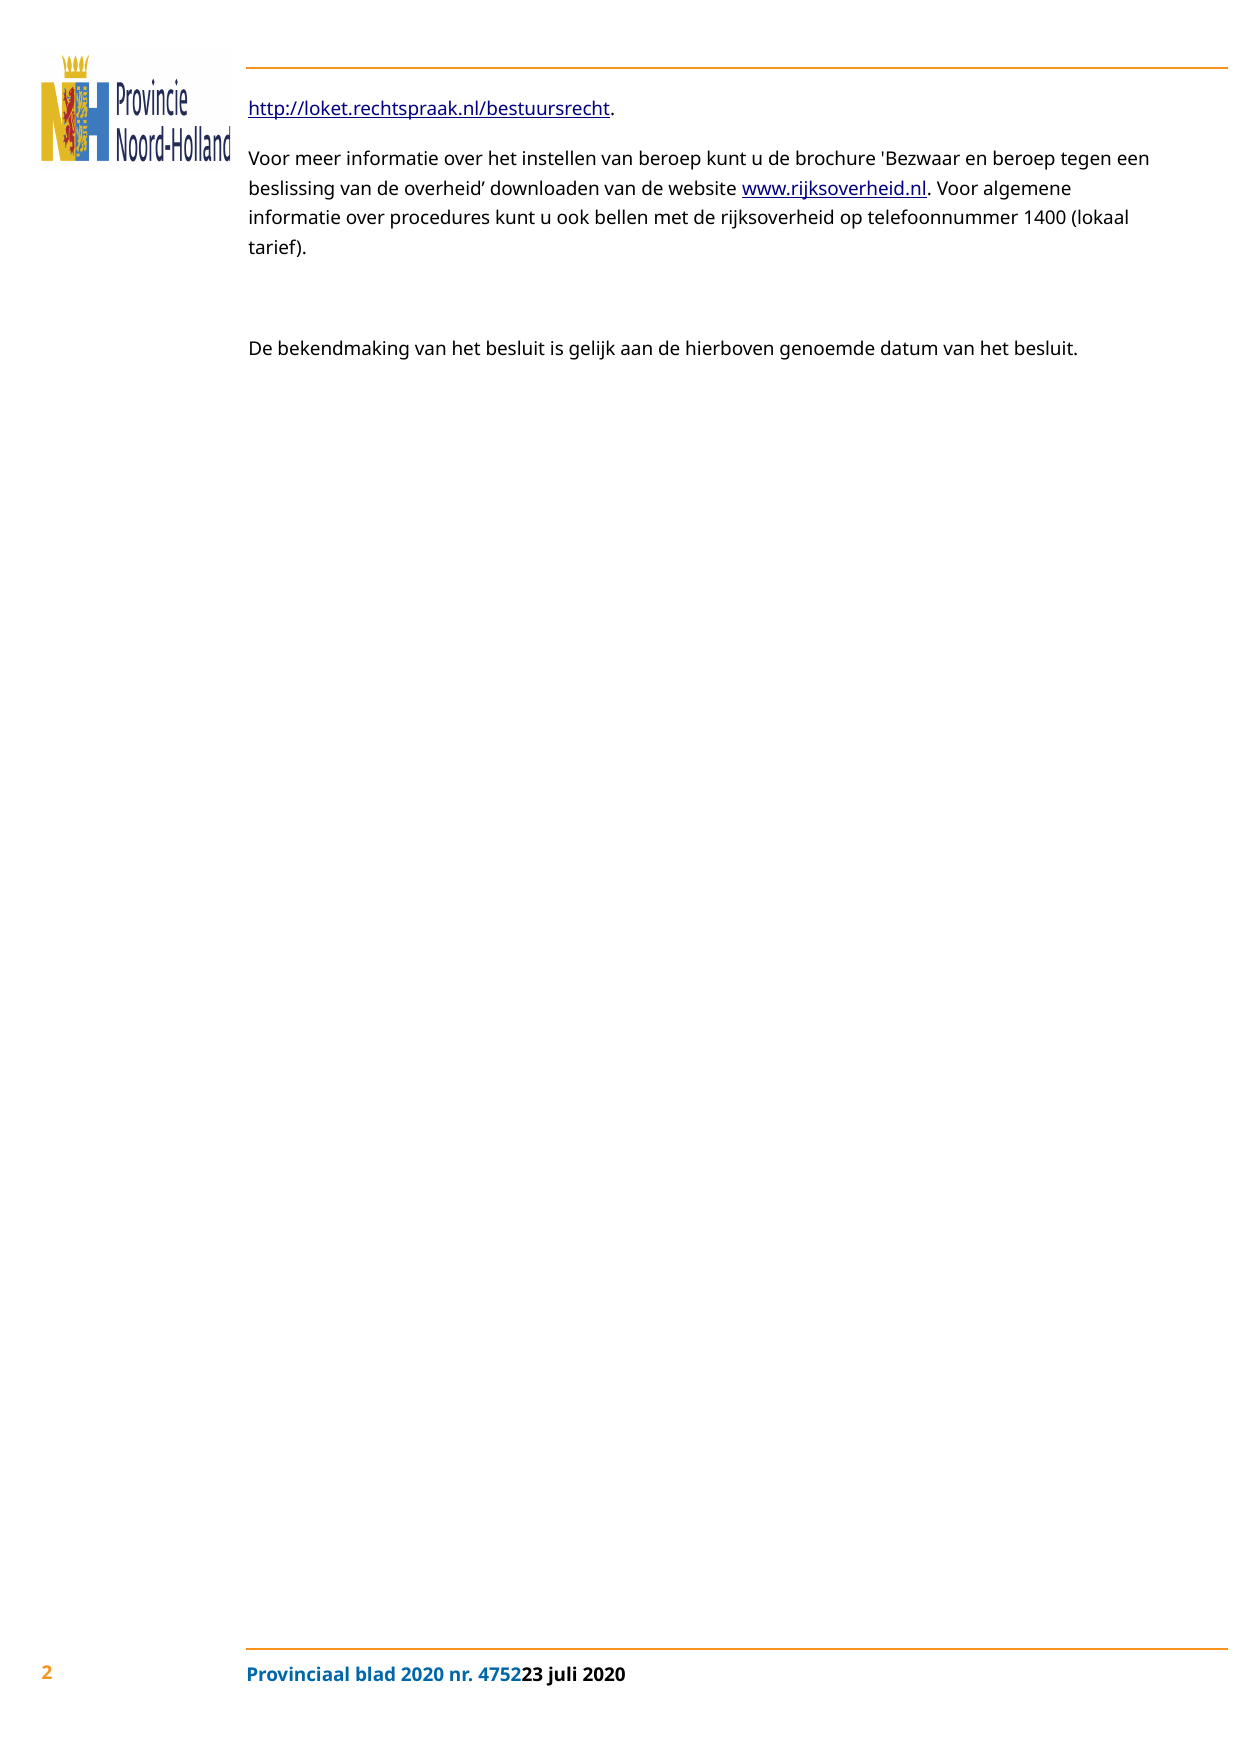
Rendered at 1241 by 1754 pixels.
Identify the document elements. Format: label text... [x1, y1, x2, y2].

text Voor meer informatie over het instellen van beroep kunt u de brochure 'Bezwaar en beroep tegen een beslissing van de overheid’ downloaden van de website www.rijksoverheid.nl. Voor algemene informatie over procedures kunt u ook bellen met de rijksoverheid op telefoonnummer 1400 (lokaal tarief). [248, 145, 1152, 260]
picture [41, 47, 231, 172]
text http://loket.rechtspraak.nl/bestuursrecht. [248, 95, 1152, 121]
text De bekendmaking van het besluit is gelijk aan de hierboven genoemde datum van het besluit. [248, 335, 1152, 361]
